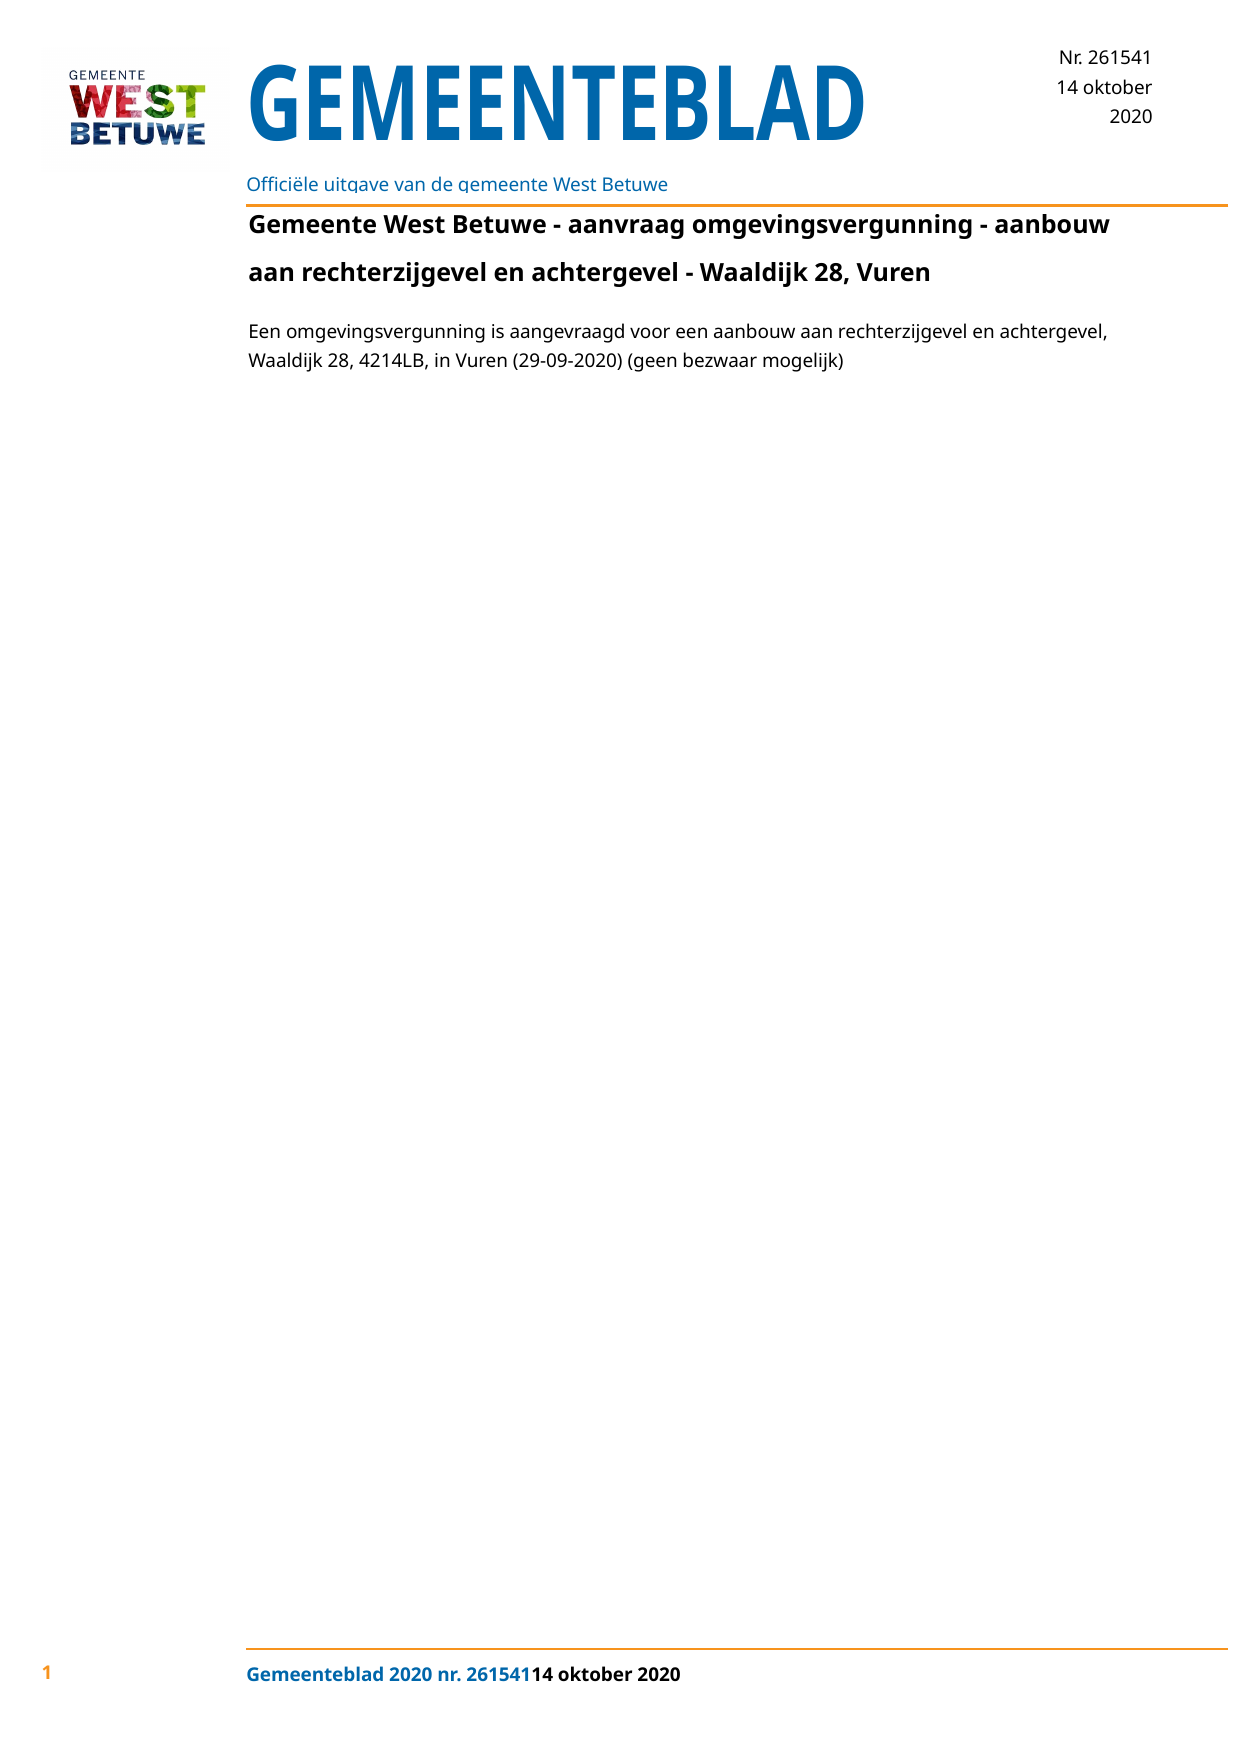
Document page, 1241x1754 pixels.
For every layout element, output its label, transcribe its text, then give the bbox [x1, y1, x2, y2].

text Gemeente West Betuwe - aanvraag omgevingsvergunning - aanbouw aan rechterzijgevel en achtergevel - Waaldijk 28, Vuren [248, 207, 1152, 288]
picture [41, 47, 231, 172]
text Een omgevingsvergunning is aangevraagd voor een aanbouw aan rechterzijgevel en achtergevel, Waaldijk 28, 4214LB, in Vuren (29-09-2020) (geen bezwaar mogelijk) [248, 318, 1152, 373]
